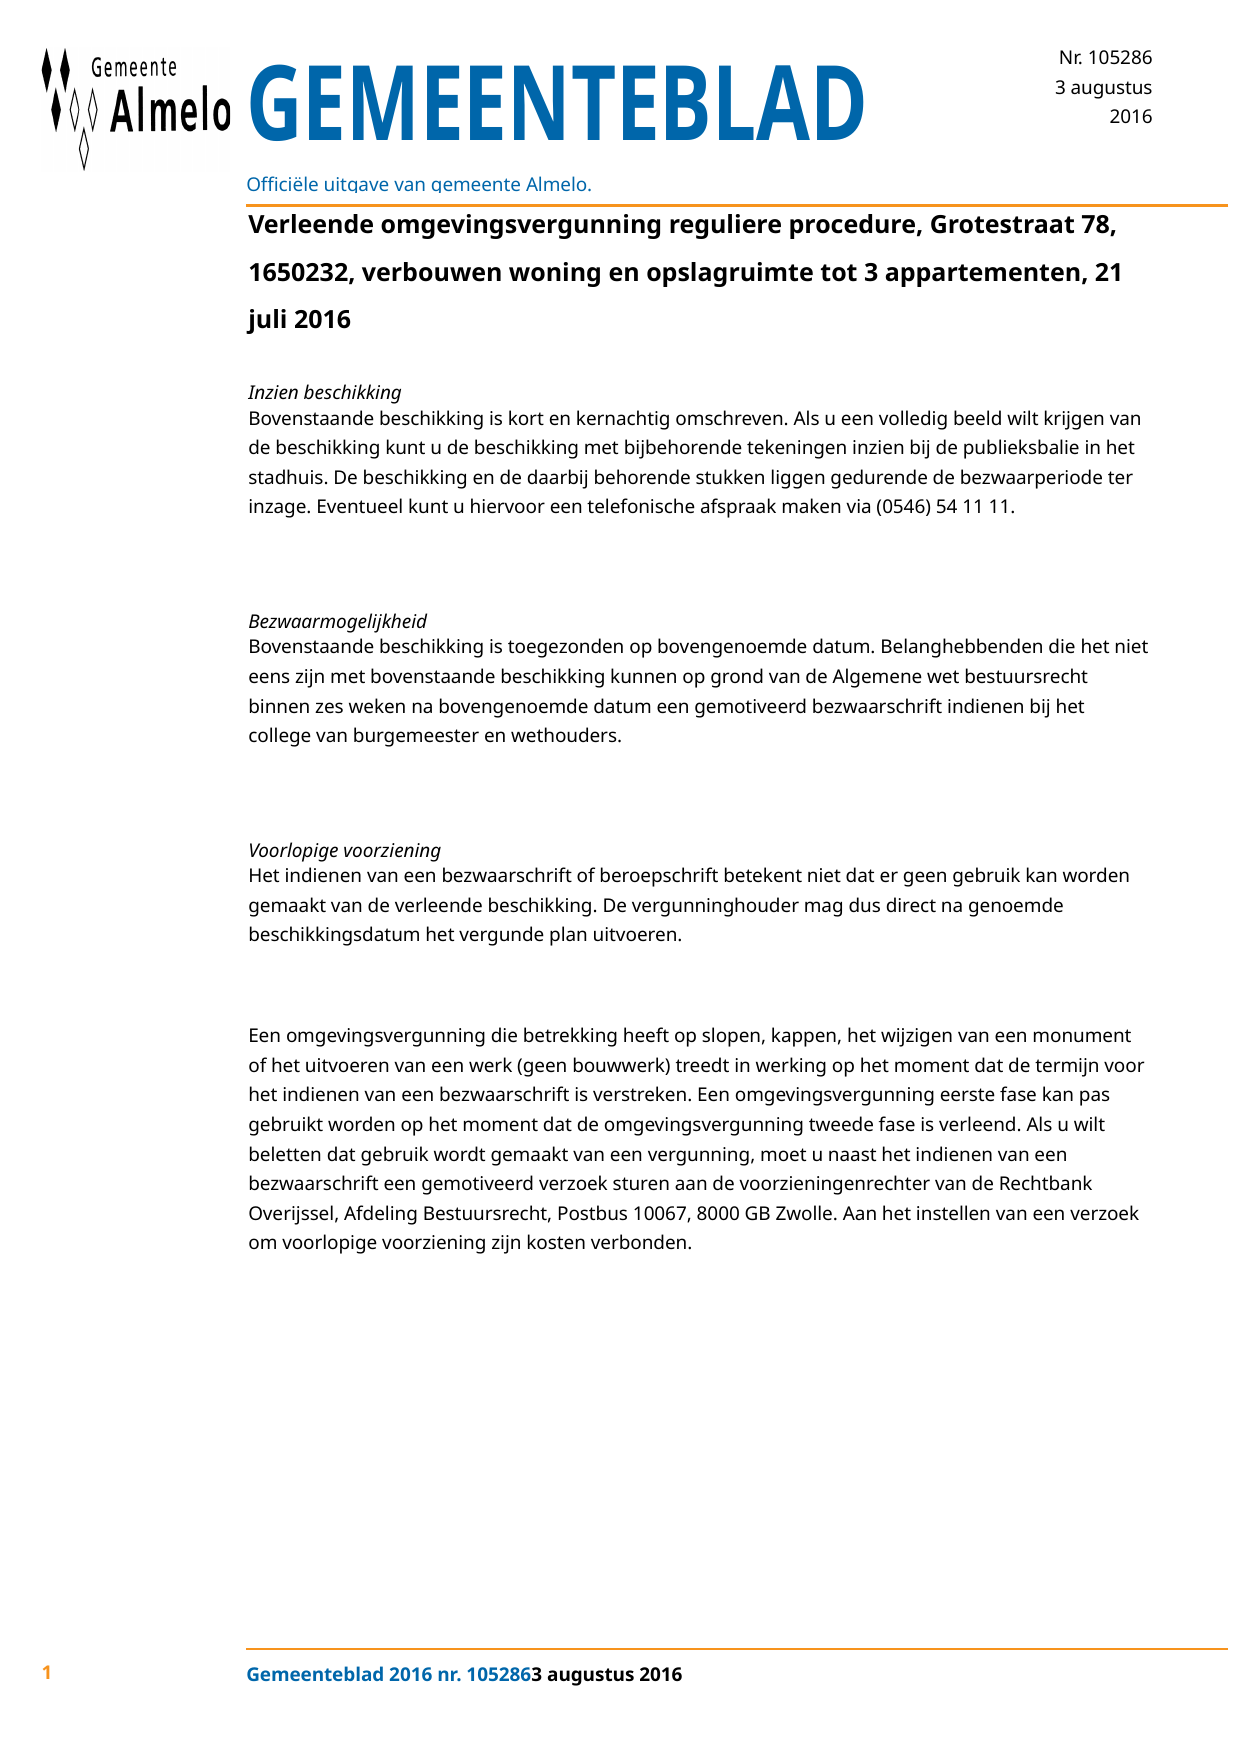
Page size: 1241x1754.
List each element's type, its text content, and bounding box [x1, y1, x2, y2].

text Het indienen van een bezwaarschrift of beroepschrift betekent niet dat er geen gebruik kan worden gemaakt van de verleende beschikking. De vergunninghouder mag dus direct na genoemde beschikkingsdatum het vergunde plan uitvoeren. [248, 862, 1152, 947]
text Een omgevingsvergunning die betrekking heeft op slopen, kappen, het wijzigen van een monument of het uitvoeren van een werk (geen bouwwerk) treedt in werking op het moment dat de termijn voor het indienen van een bezwaarschrift is verstreken. Een omgevingsvergunning eerste fase kan pas gebruikt worden op het moment dat de omgevingsvergunning tweede fase is verleend. Als u wilt beletten dat gebruik wordt gemaakt van een vergunning, moet u naast het indienen van een bezwaarschrift een gemotiveerd verzoek sturen aan de voorzieningenrechter van de Rechtbank Overijssel, Afdeling Bestuursrecht, Postbus 10067, 8000 GB Zwolle. Aan het instellen van een verzoek om voorlopige voorziening zijn kosten verbonden. [248, 1022, 1152, 1255]
text Inzien beschikking [248, 379, 1152, 405]
text Voorlopige voorziening [248, 837, 1152, 862]
text Bovenstaande beschikking is kort en kernachtig omschreven. Als u een volledig beeld wilt krijgen van de beschikking kunt u de beschikking met bijbehorende tekeningen inzien bij de publieksbalie in het stadhuis. De beschikking en de daarbij behorende stukken liggen gedurende de bezwaarperiode ter inzage. Eventueel kunt u hiervoor een telefonische afspraak maken via (0546) 54 11 11. [248, 405, 1152, 519]
text Bovenstaande beschikking is toegezonden op bovengenoemde datum. Belanghebbenden die het niet eens zijn met bovenstaande beschikking kunnen op grond van de Algemene wet bestuursrecht binnen zes weken na bovengenoemde datum een gemotiveerd bezwaarschrift indienen bij het college van burgemeester en wethouders. [248, 634, 1152, 748]
picture [41, 47, 231, 172]
text Bezwaarmogelijkheid [248, 608, 1152, 634]
text Verleende omgevingsvergunning reguliere procedure, Grotestraat 78, 1650232, verbouwen woning en opslagruimte tot 3 appartementen, 21 juli 2016 [248, 207, 1152, 336]
